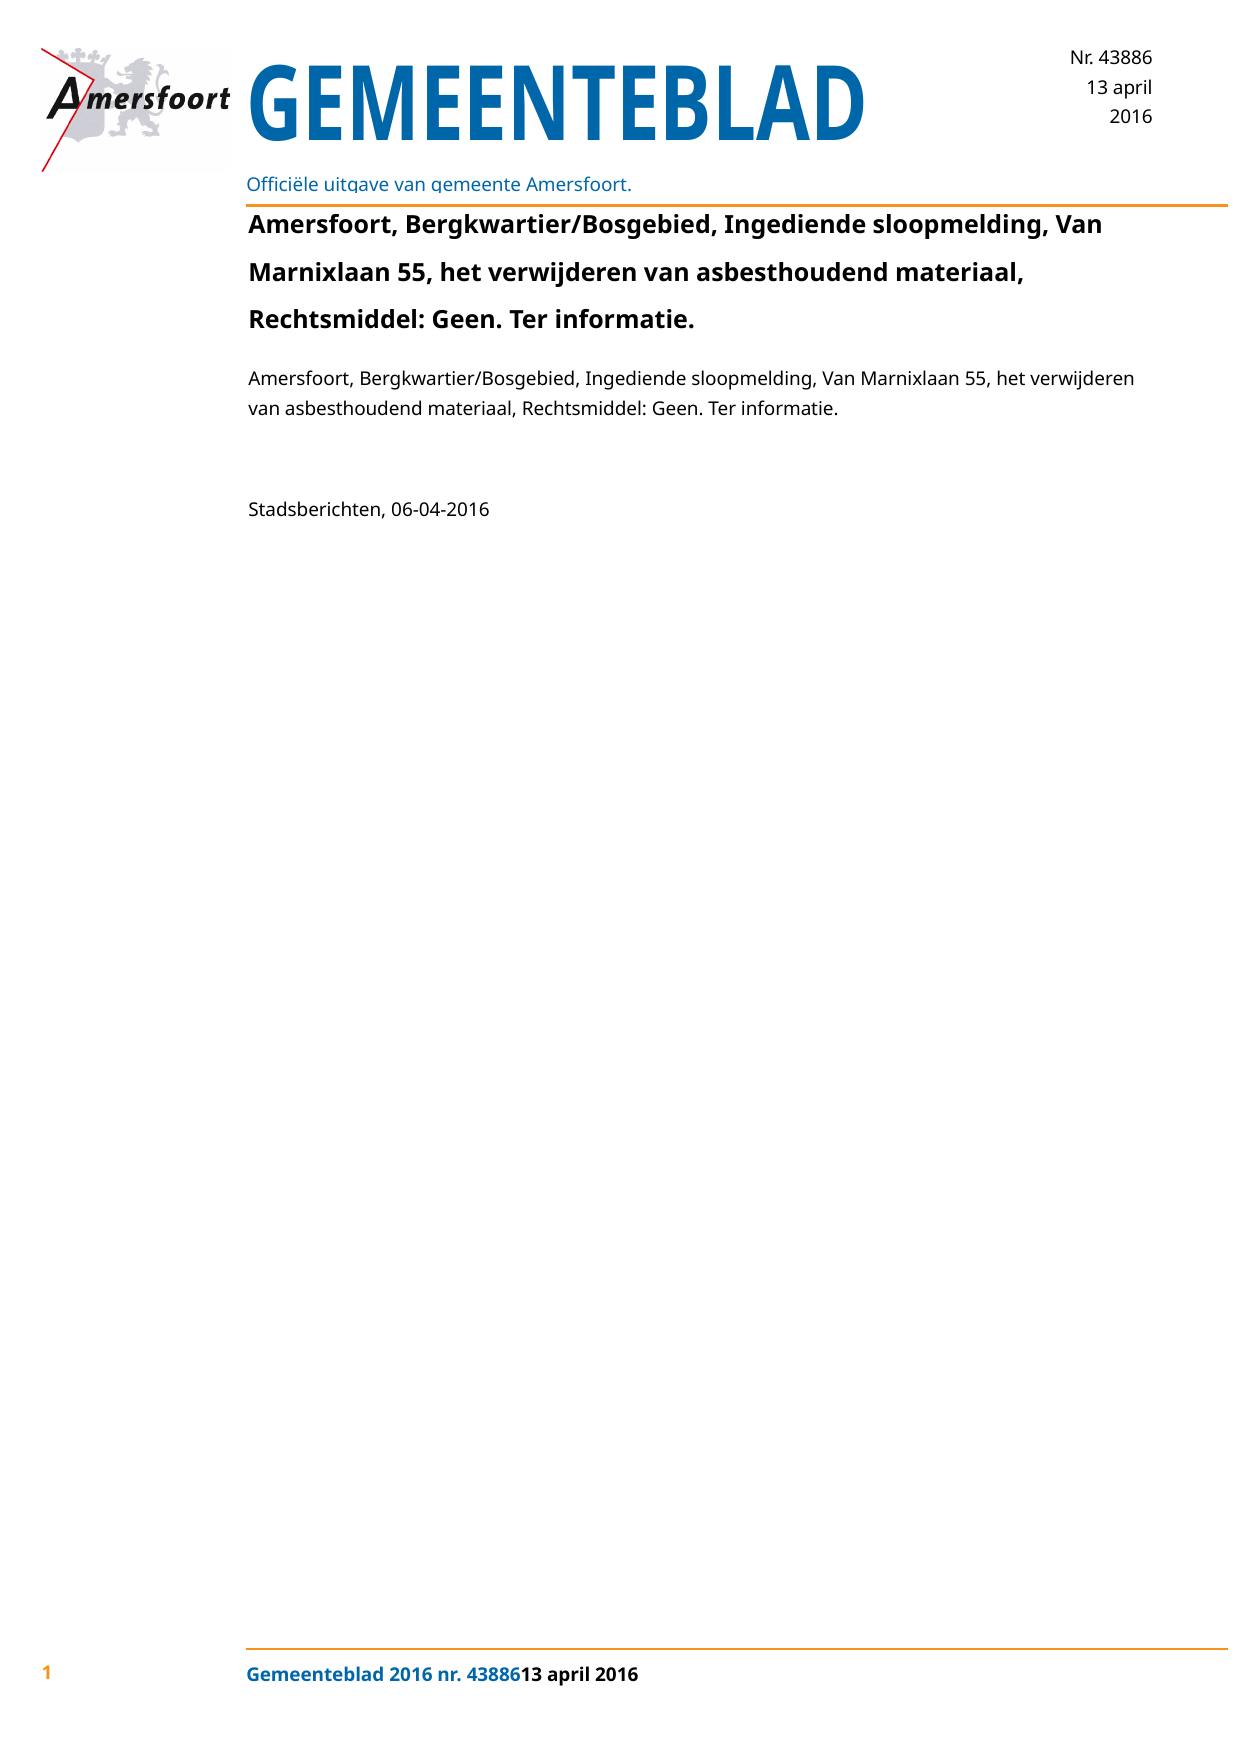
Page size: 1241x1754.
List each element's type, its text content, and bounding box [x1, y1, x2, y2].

picture [41, 47, 231, 172]
text Amersfoort, Bergkwartier/Bosgebied, Ingediende sloopmelding, Van Marnixlaan 55, het verwijderen van asbesthoudend materiaal, Rechtsmiddel: Geen. Ter informatie. [248, 366, 1152, 421]
text Amersfoort, Bergkwartier/Bosgebied, Ingediende sloopmelding, Van Marnixlaan 55, het verwijderen van asbesthoudend materiaal, Rechtsmiddel: Geen. Ter informatie. [248, 207, 1152, 336]
text Stadsberichten, 06-04-2016 [248, 496, 1152, 522]
